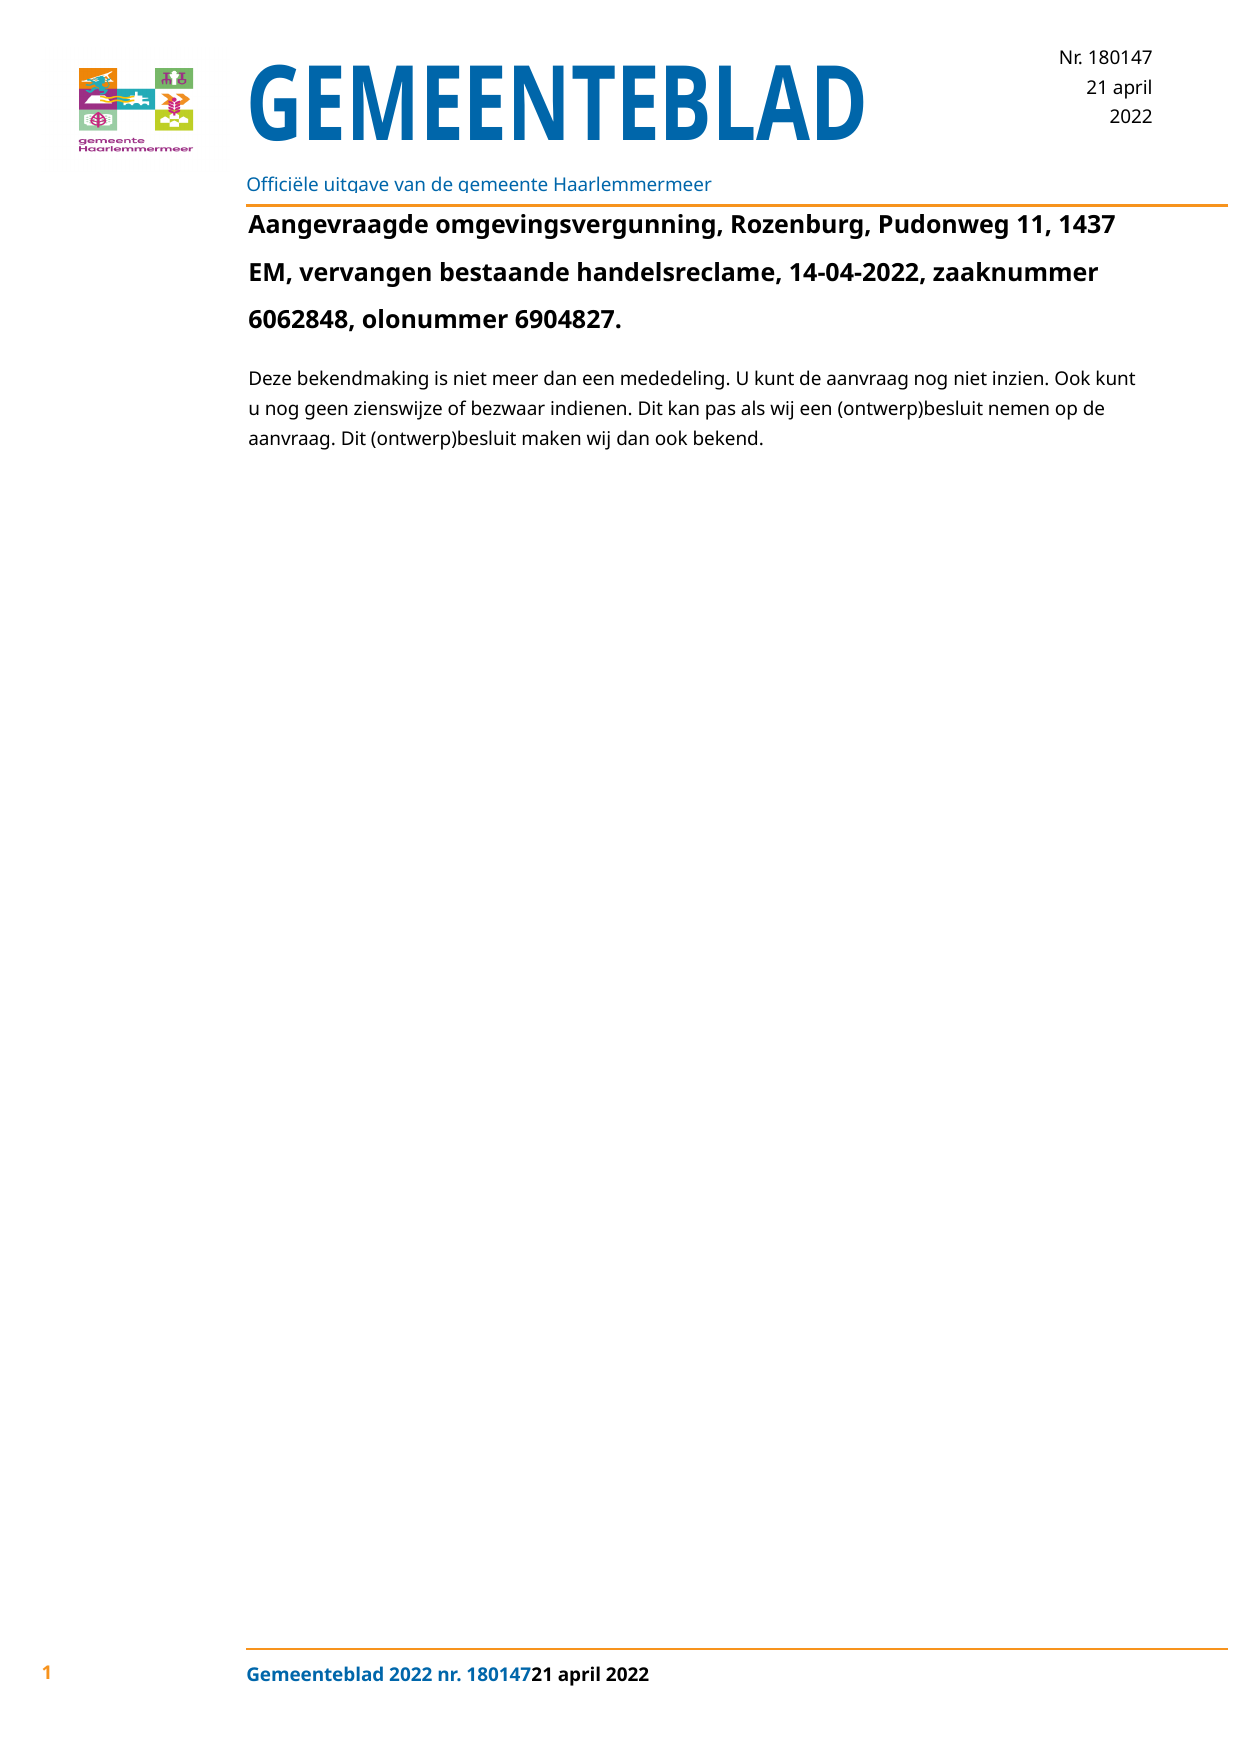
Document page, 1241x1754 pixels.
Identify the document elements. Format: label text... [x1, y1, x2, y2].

text Aangevraagde omgevingsvergunning, Rozenburg, Pudonweg 11, 1437 EM, vervangen bestaande handelsreclame, 14-04-2022, zaaknummer 6062848, olonummer 6904827. [248, 207, 1152, 336]
picture [41, 47, 231, 172]
text Deze bekendmaking is niet meer dan een mededeling. U kunt de aanvraag nog niet inzien. Ook kunt u nog geen zienswijze of bezwaar indienen. Dit kan pas als wij een (ontwerp)besluit nemen op de aanvraag. Dit (ontwerp)besluit maken wij dan ook bekend. [248, 366, 1152, 450]
